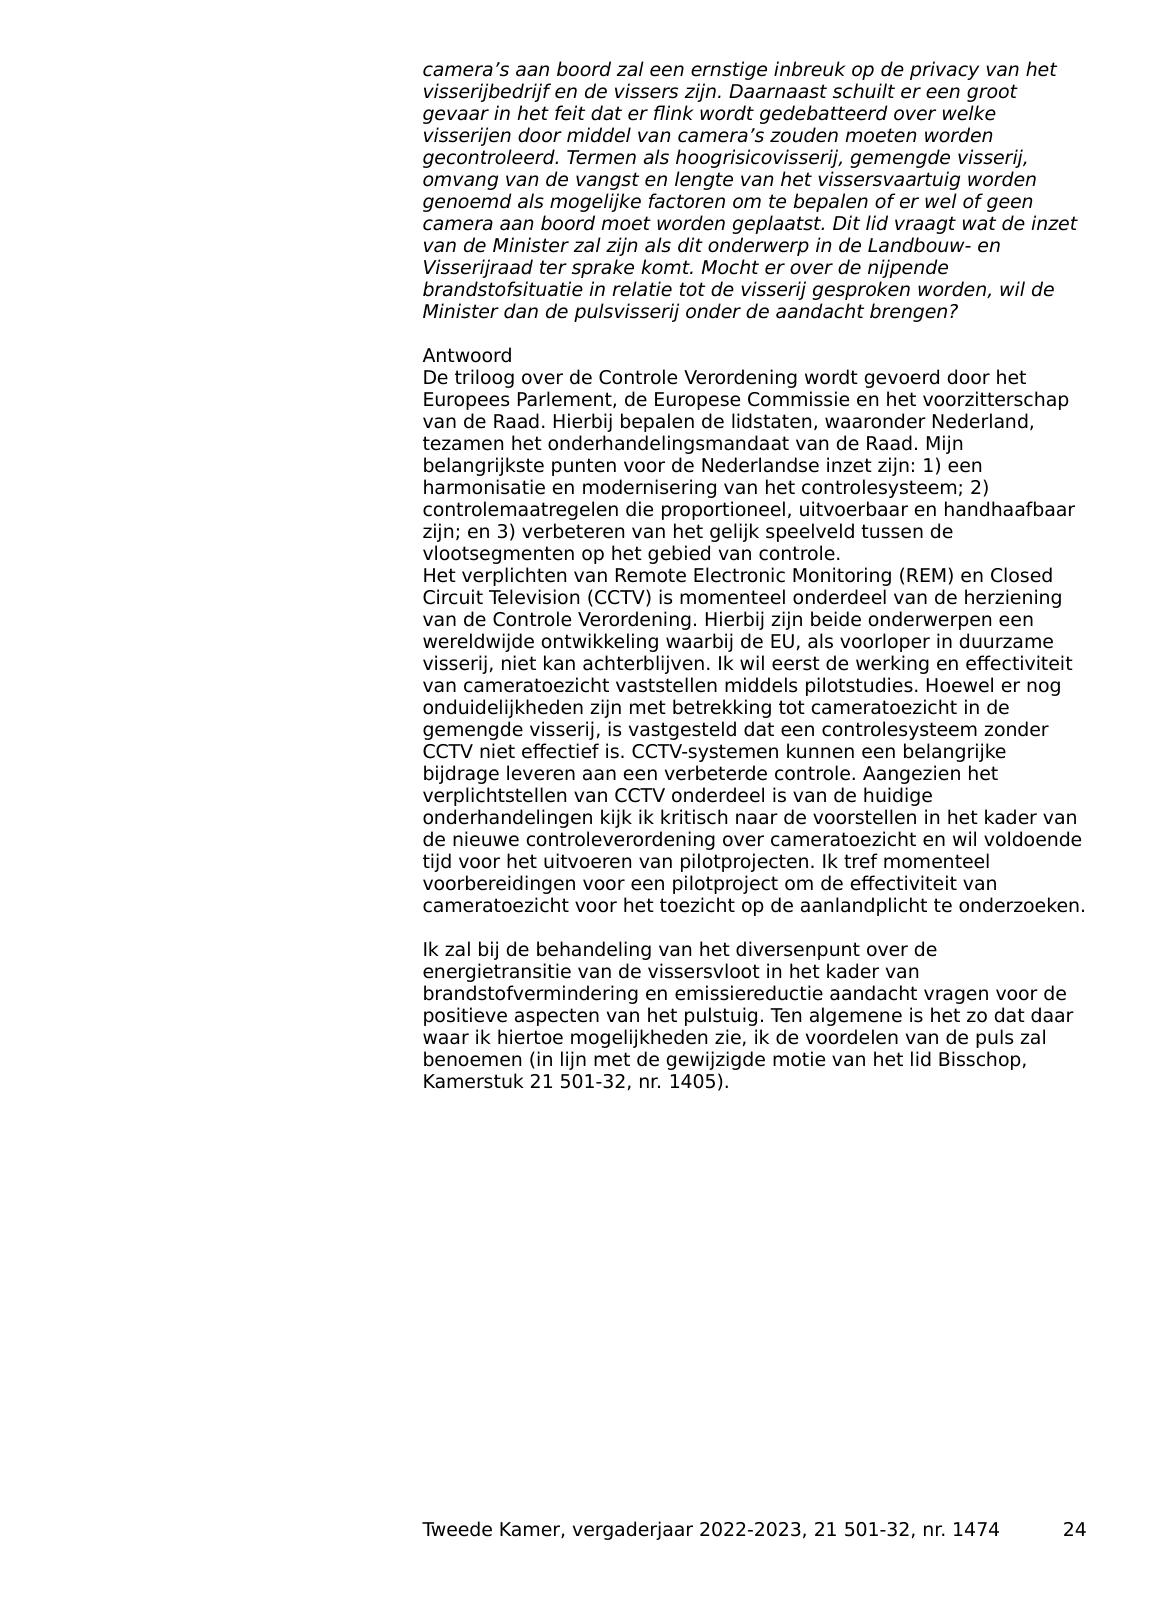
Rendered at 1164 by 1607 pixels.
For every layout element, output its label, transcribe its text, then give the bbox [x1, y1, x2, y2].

text Het verplichten van Remote Electronic Monitoring (REM) en Closed Circuit Television (CCTV) is momenteel onderdeel van de herziening van de Controle Verordening. Hierbij zijn beide onderwerpen een wereldwijde ontwikkeling waarbij de EU, als voorloper in duurzame visserij, niet kan achterblijven. Ik wil eerst de werking en effectiviteit van cameratoezicht vaststellen middels pilotstudies. Hoewel er nog onduidelijkheden zijn met betrekking tot cameratoezicht in de gemengde visserij, is vastgesteld dat een controlesysteem zonder CCTV niet effectief is. CCTV-systemen kunnen een belangrijke bijdrage leveren aan een verbeterde controle. Aangezien het verplichtstellen van CCTV onderdeel is van de huidige onderhandelingen kijk ik kritisch naar de voorstellen in het kader van de nieuwe controleverordening over cameratoezicht en wil voldoende tijd voor het uitvoeren van pilotprojecten. Ik tref momenteel voorbereidingen voor een pilotproject om de effectiviteit van cameratoezicht voor het toezicht op de aanlandplicht te onderzoeken. [422, 565, 1087, 916]
text camera’s aan boord zal een ernstige inbreuk op de privacy van het visserijbedrijf en de vissers zijn. Daarnaast schuilt er een groot gevaar in het feit dat er flink wordt gedebatteerd over welke visserijen door middel van camera’s zouden moeten worden gecontroleerd. Termen als hoogrisicovisserij, gemengde visserij, omvang van de vangst en lengte van het vissersvaartuig worden genoemd als mogelijke factoren om te bepalen of er wel of geen camera aan boord moet worden geplaatst. Dit lid vraagt wat de inzet van de Minister zal zijn als dit onderwerp in de Landbouw- en Visserijraad ter sprake komt. Mocht er over de nijpende brandstofsituatie in relatie tot de visserij gesproken worden, wil de Minister dan de pulsvisserij onder de aandacht brengen? [422, 59, 1087, 323]
text Antwoord [422, 345, 1087, 367]
text Ik zal bij de behandeling van het diversenpunt over de energietransitie van de vissersvloot in het kader van brandstofvermindering en emissiereductie aandacht vragen voor de positieve aspecten van het pulstuig. Ten algemene is het zo dat daar waar ik hiertoe mogelijkheden zie, ik de voordelen van de puls zal benoemen (in lijn met de gewijzigde motie van het lid Bisschop, Kamerstuk 21 501-32, nr. 1405). [422, 939, 1087, 1092]
text De triloog over de Controle Verordening wordt gevoerd door het Europees Parlement, de Europese Commissie en het voorzitterschap van de Raad. Hierbij bepalen de lidstaten, waaronder Nederland, tezamen het onderhandelingsmandaat van de Raad. Mijn belangrijkste punten voor de Nederlandse inzet zijn: 1) een harmonisatie en modernisering van het controlesysteem; 2) controlemaatregelen die proportioneel, uitvoerbaar en handhaafbaar zijn; en 3) verbeteren van het gelijk speelveld tussen de vlootsegmenten op het gebied van controle. [422, 367, 1087, 565]
